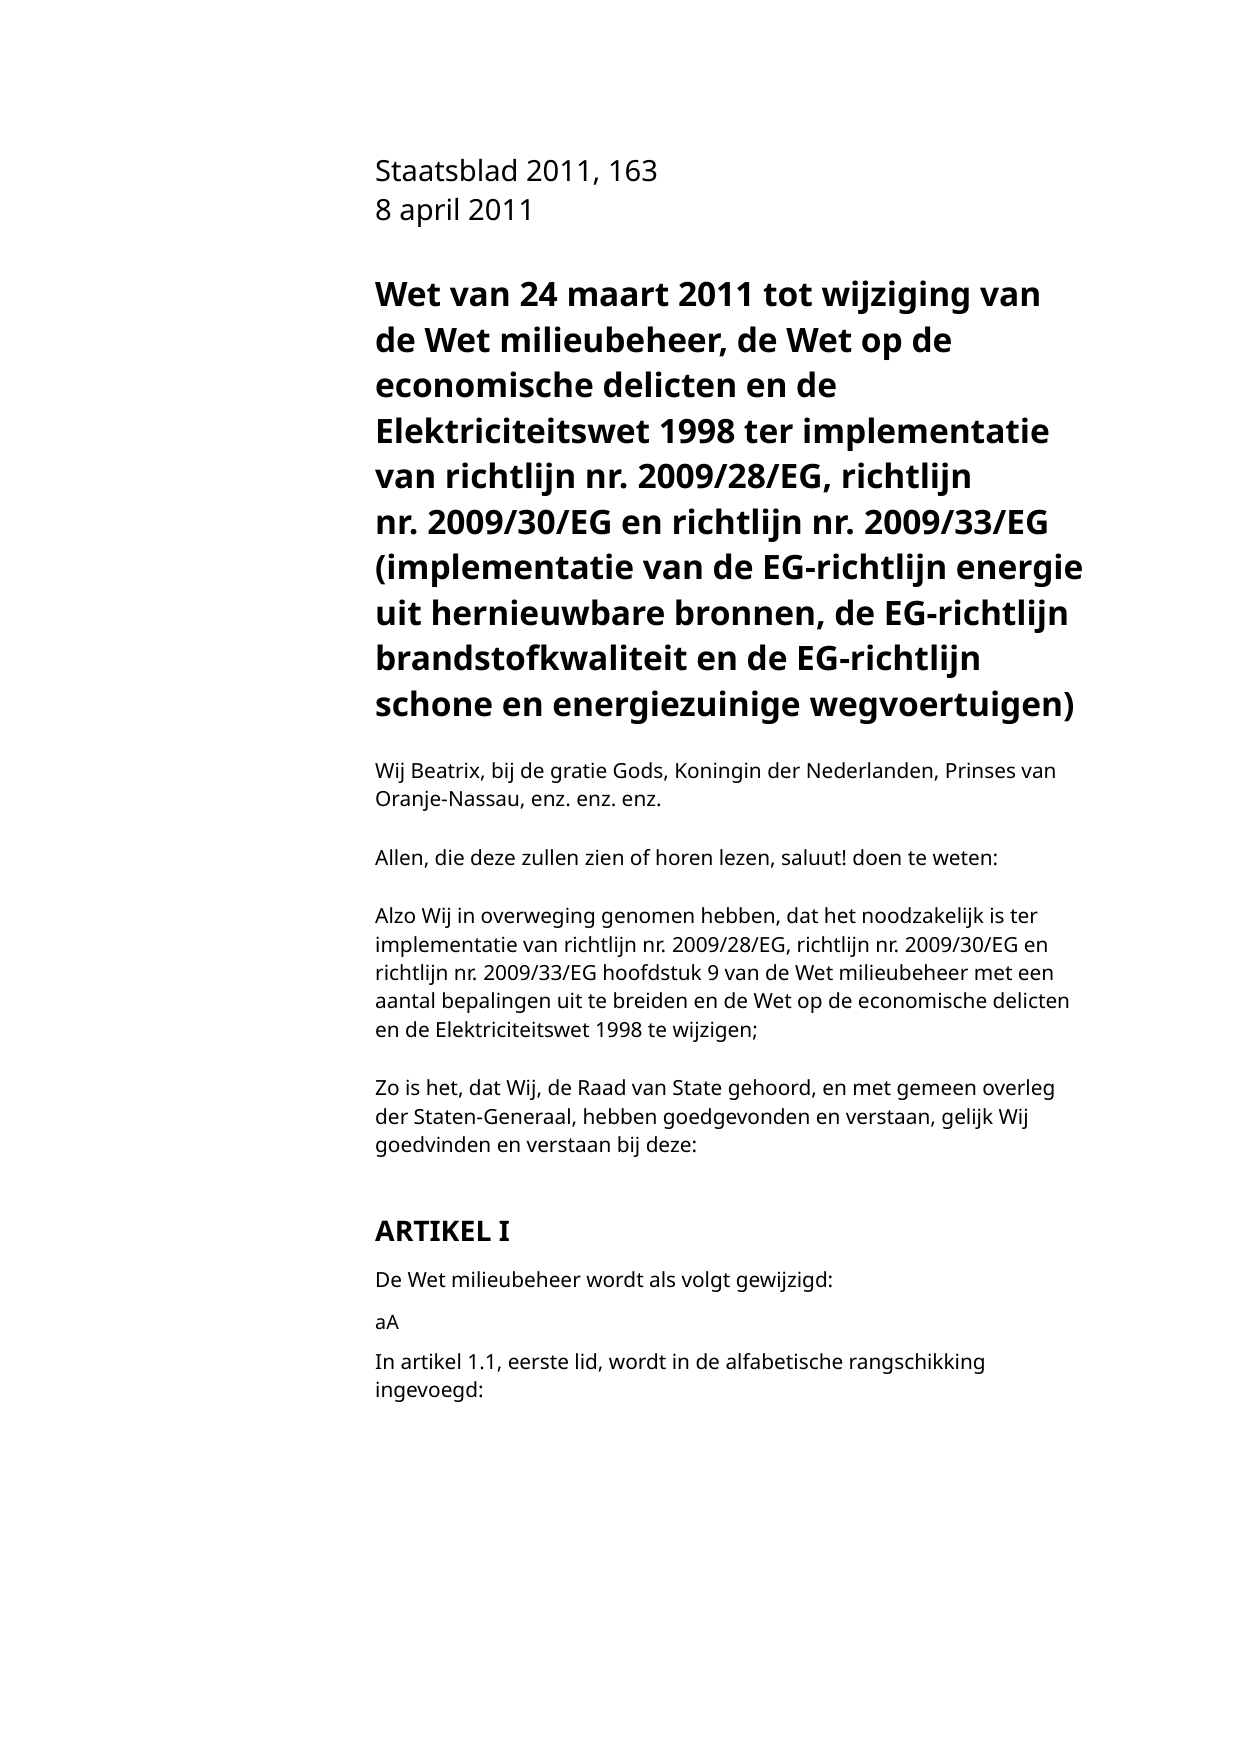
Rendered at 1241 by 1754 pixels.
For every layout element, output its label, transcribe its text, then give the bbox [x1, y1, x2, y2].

subtitle ARTIKEL I [375, 1211, 1090, 1250]
text Allen, die deze zullen zien of horen lezen, saluut! doen te weten: [375, 843, 1090, 871]
text Wij Beatrix, bij de gratie Gods, Koningin der Nederlanden, Prinses van Oranje-Nassau, enz. enz. enz. [375, 756, 1090, 813]
text De Wet milieubeheer wordt als volgt gewijzigd: [375, 1265, 1090, 1293]
text In artikel 1.1, eerste lid, wordt in de alfabetische rangschikking ingevoegd: [375, 1347, 1090, 1404]
text aA [375, 1308, 1090, 1335]
text Zo is het, dat Wij, de Raad van State gehoord, en met gemeen overleg der Staten-Generaal, hebben goedgevonden en verstaan, gelijk Wij goedvinden en verstaan bij deze: [375, 1073, 1090, 1159]
subtitle Wet van 24 maart 2011 tot wijziging van de Wet milieubeheer, de Wet op de economische delicten en de Elektriciteitswet 1998 ter implementatie van richtlijn nr. 2009/28/EG, richtlijn nr. 2009/30/EG en richtlijn nr. 2009/33/EG (implementatie van de EG-richtlijn energie uit hernieuwbare bronnen, de EG-richtlijn brandstofkwaliteit en de EG-richtlijn schone en energiezuinige wegvoertuigen) [375, 271, 1090, 726]
text Alzo Wij in overweging genomen hebben, dat het noodzakelijk is ter implementatie van richtlijn nr. 2009/28/EG, richtlijn nr. 2009/30/EG en richtlijn nr. 2009/33/EG hoofdstuk 9 van de Wet milieubeheer met een aantal bepalingen uit te breiden en de Wet op de economische delicten en de Elektriciteitswet 1998 te wijzigen; [375, 901, 1090, 1043]
text 8 april 2011 [375, 190, 1090, 229]
text Staatsblad 2011, 163 [375, 150, 1090, 190]
